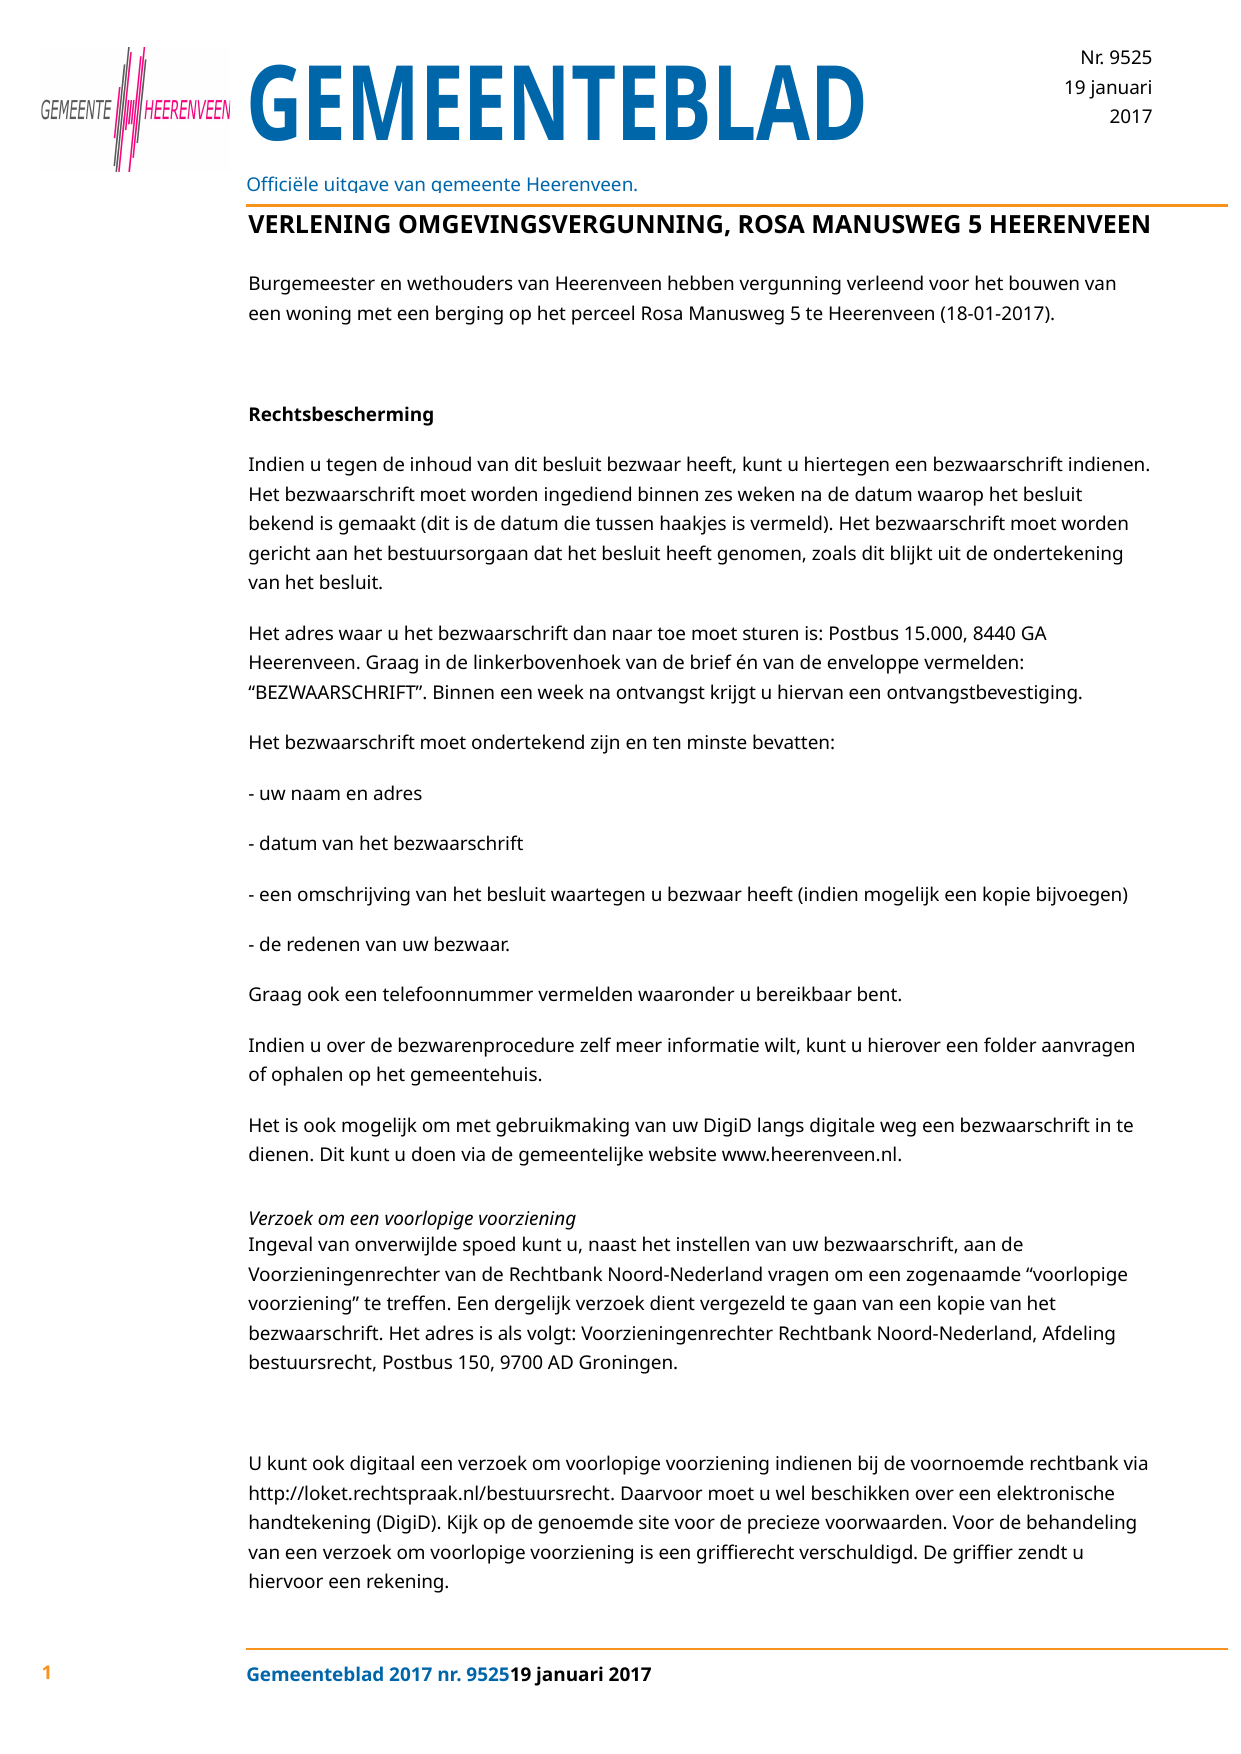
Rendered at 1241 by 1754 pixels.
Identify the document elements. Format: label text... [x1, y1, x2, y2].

text - uw naam en adres [248, 780, 1152, 806]
text Burgemeester en wethouders van Heerenveen hebben vergunning verleend voor het bouwen van een woning met een berging op het perceel Rosa Manusweg 5 te Heerenveen (18-01-2017). [248, 270, 1152, 326]
text Rechtsbescherming [248, 401, 1152, 426]
text Het adres waar u het bezwaarschrift dan naar toe moet sturen is: Postbus 15.000, 8440 GA Heerenveen. Graag in de linkerbovenhoek van de brief én van de enveloppe vermelden: “BEZWAARSCHRIFT”. Binnen een week na ontvangst krijgt u hiervan een ontvangstbevestiging. [248, 620, 1152, 705]
text VERLENING OMGEVINGSVERGUNNING, ROSA MANUSWEG 5 HEERENVEEN [248, 207, 1152, 241]
text - de redenen van uw bezwaar. [248, 931, 1152, 957]
text Het is ook mogelijk om met gebruikmaking van uw DigiD langs digitale weg een bezwaarschrift in te dienen. Dit kunt u doen via de gemeentelijke website www.heerenveen.nl. [248, 1112, 1152, 1167]
text Indien u tegen de inhoud van dit besluit bezwaar heeft, kunt u hiertegen een bezwaarschrift indienen. Het bezwaarschrift moet worden ingediend binnen zes weken na de datum waarop het besluit bekend is gemaakt (dit is de datum die tussen haakjes is vermeld). Het bezwaarschrift moet worden gericht aan het bestuursorgaan dat het besluit heeft genomen, zoals dit blijkt uit de ondertekening van het besluit. [248, 451, 1152, 595]
text Het bezwaarschrift moet ondertekend zijn en ten minste bevatten: [248, 729, 1152, 755]
text - datum van het bezwaarschrift [248, 830, 1152, 856]
text Indien u over de bezwarenprocedure zelf meer informatie wilt, kunt u hierover een folder aanvragen of ophalen op het gemeentehuis. [248, 1032, 1152, 1087]
text U kunt ook digitaal een verzoek om voorlopige voorziening indienen bij de voornoemde rechtbank via http://loket.rechtspraak.nl/bestuursrecht. Daarvoor moet u wel beschikken over een elektronische handtekening (DigiD). Kijk op de genoemde site voor de precieze voorwaarden. Voor de behandeling van een verzoek om voorlopige voorziening is een griffierecht verschuldigd. De griffier zendt u hiervoor een rekening. [248, 1450, 1152, 1594]
text Verzoek om een voorlopige voorziening [248, 1206, 1152, 1231]
text - een omschrijving van het besluit waartegen u bezwaar heeft (indien mogelijk een kopie bijvoegen) [248, 881, 1152, 906]
text Ingeval van onverwijlde spoed kunt u, naast het instellen van uw bezwaarschrift, aan de Voorzieningenrechter van de Rechtbank Noord-Nederland vragen om een zogenaamde “voorlopige voorziening” te treffen. Een dergelijk verzoek dient vergezeld te gaan van een kopie van het bezwaarschrift. Het adres is als volgt: Voorzieningenrechter Rechtbank Noord-Nederland, Afdeling bestuursrecht, Postbus 150, 9700 AD Groningen. [248, 1231, 1152, 1375]
text Graag ook een telefoonnummer vermelden waaronder u bereikbaar bent. [248, 982, 1152, 1007]
picture [41, 47, 231, 172]
